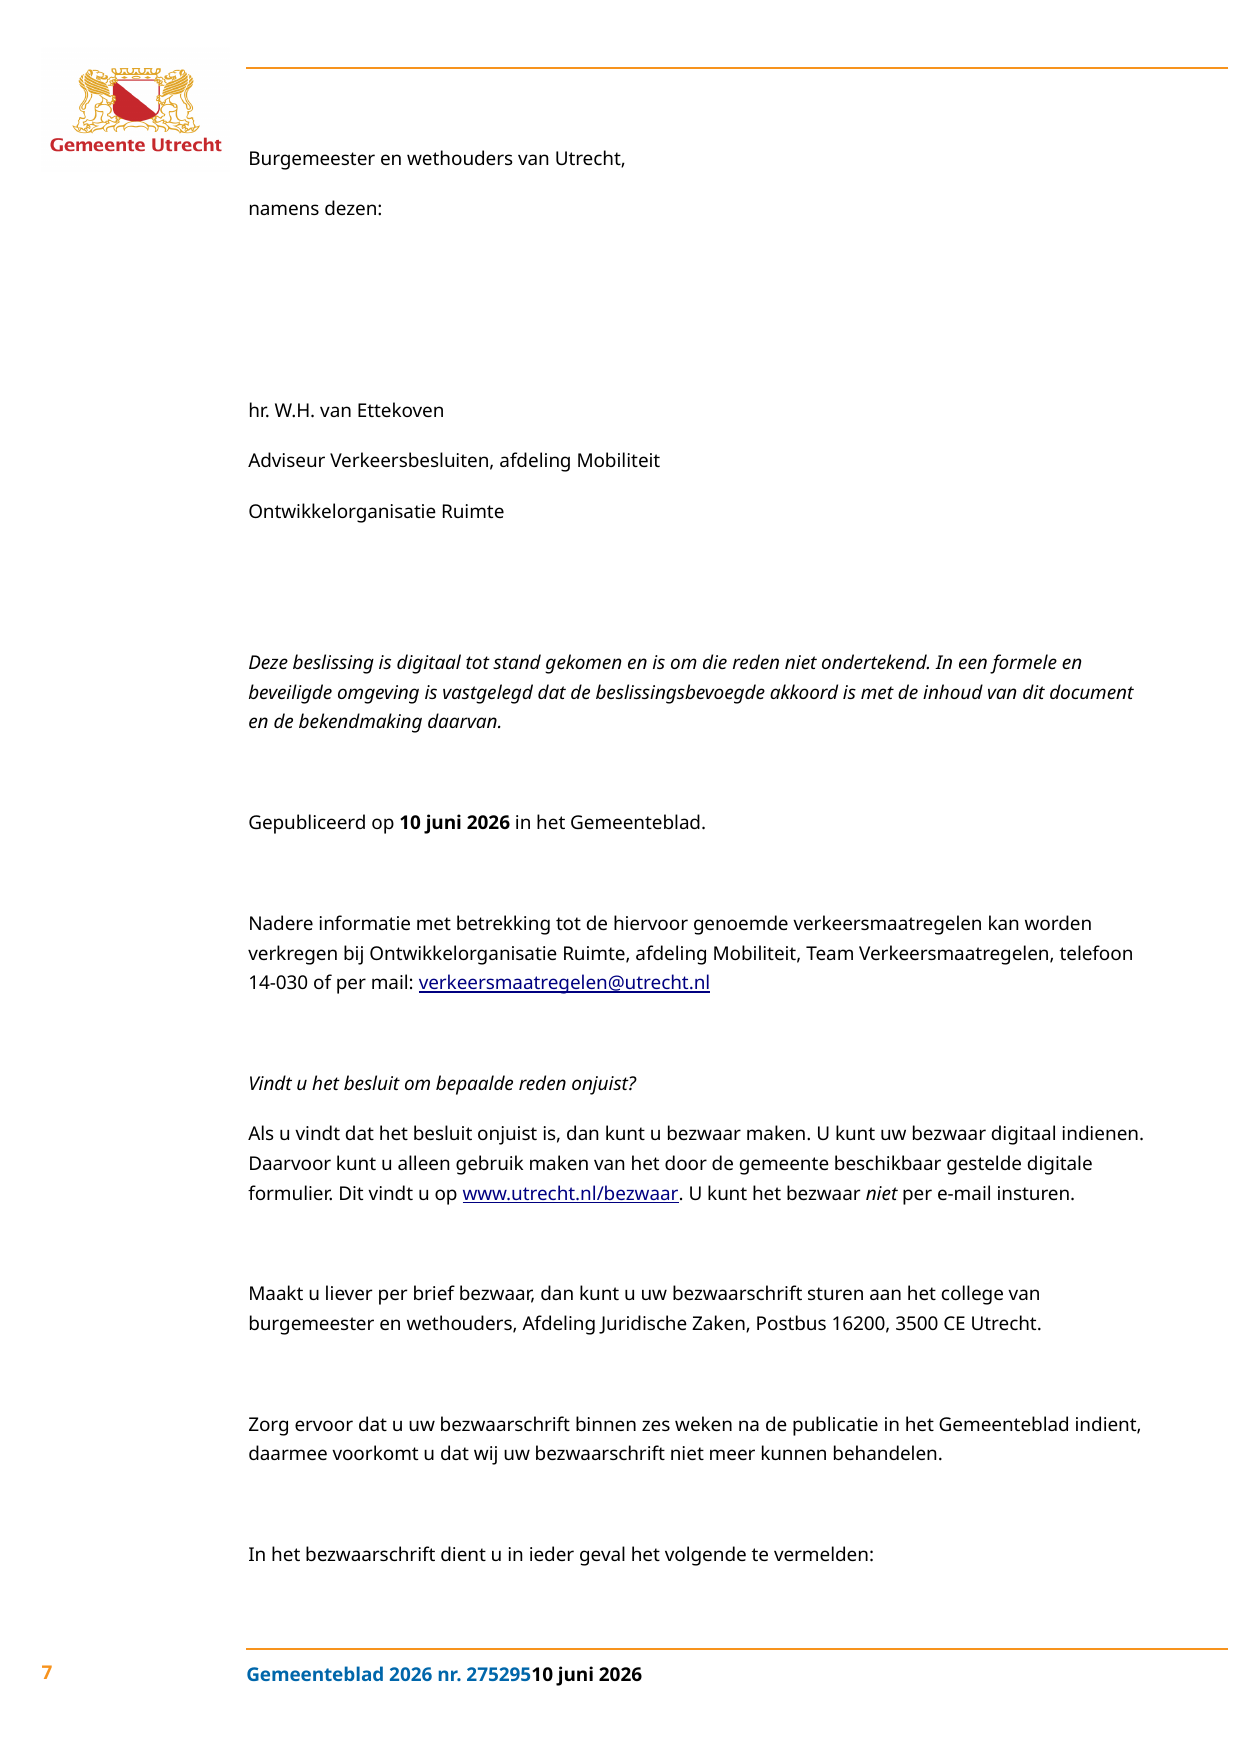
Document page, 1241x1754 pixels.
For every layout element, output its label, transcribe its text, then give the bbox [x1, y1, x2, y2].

text Als u vindt dat het besluit onjuist is, dan kunt u bezwaar maken. U kunt uw bezwaar digitaal indienen. Daarvoor kunt u alleen gebruik maken van het door de gemeente beschikbaar gestelde digitale formulier. Dit vindt u op www.utrecht.nl/bezwaar. U kunt het bezwaar niet per e-mail insturen. [248, 1121, 1152, 1206]
text Ontwikkelorganisatie Ruimte [248, 498, 1152, 524]
text Adviseur Verkeersbesluiten, afdeling Mobiliteit [248, 448, 1152, 473]
text Gepubliceerd op 10 juni 2026 in het Gemeenteblad. [248, 809, 1152, 835]
picture [41, 47, 231, 172]
text Zorg ervoor dat u uw bezwaarschrift binnen zes weken na de publicatie in het Gemeenteblad indient, daarmee voorkomt u dat wij uw bezwaarschrift niet meer kunnen behandelen. [248, 1411, 1152, 1466]
text Vindt u het besluit om bepaalde reden onjuist? [248, 1070, 1152, 1096]
text Burgemeester en wethouders van Utrecht, [248, 145, 1152, 171]
text Nadere informatie met betrekking tot de hiervoor genoemde verkeersmaatregelen kan worden verkregen bij Ontwikkelorganisatie Ruimte, afdeling Mobiliteit, Team Verkeersmaatregelen, telefoon 14-030 of per mail: verkeersmaatregelen@utrecht.nl [248, 910, 1152, 995]
text In het bezwaarschrift dient u in ieder geval het volgende te vermelden: [248, 1541, 1152, 1567]
text hr. W.H. van Ettekoven [248, 397, 1152, 423]
text Maakt u liever per brief bezwaar, dan kunt u uw bezwaarschrift sturen aan het college van burgemeester en wethouders, Afdeling Juridische Zaken, Postbus 16200, 3500 CE Utrecht. [248, 1281, 1152, 1336]
text namens dezen: [248, 196, 1152, 221]
text Deze beslissing is digitaal tot stand gekomen en is om die reden niet ondertekend. In een formele en beveiligde omgeving is vastgelegd dat de beslissingsbevoegde akkoord is met de inhoud van dit document en de bekendmaking daarvan. [248, 649, 1152, 734]
